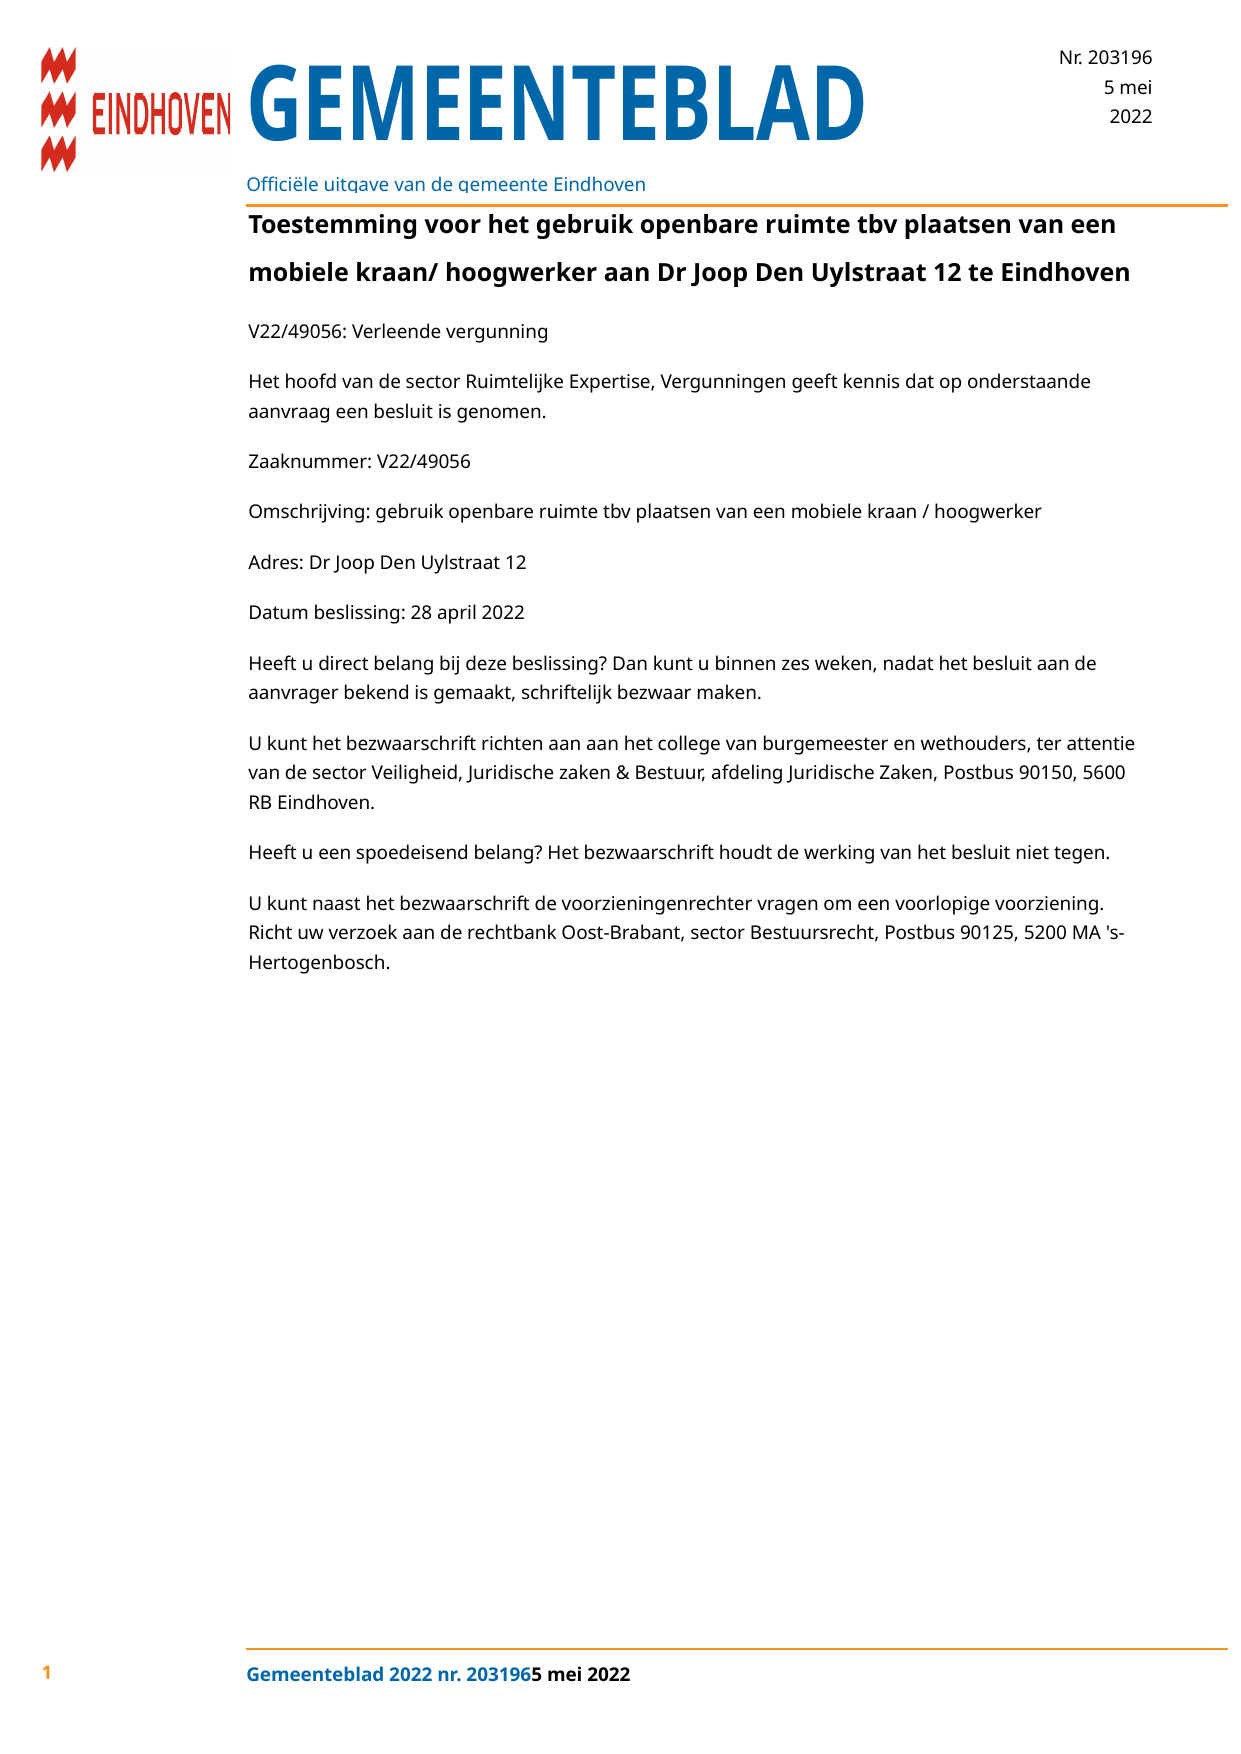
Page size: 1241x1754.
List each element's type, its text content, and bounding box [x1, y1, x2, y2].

text Zaaknummer: V22/49056 [248, 448, 1152, 474]
text Toestemming voor het gebruik openbare ruimte tbv plaatsen van een mobiele kraan/ hoogwerker aan Dr Joop Den Uylstraat 12 te Eindhoven [248, 207, 1152, 288]
text Adres: Dr Joop Den Uylstraat 12 [248, 549, 1152, 575]
text U kunt naast het bezwaarschrift de voorzieningenrechter vragen om een voorlopige voorziening. Richt uw verzoek aan de rechtbank Oost-Brabant, sector Bestuursrecht, Postbus 90125, 5200 MA 's-Hertogenbosch. [248, 890, 1152, 975]
text V22/49056: Verleende vergunning [248, 318, 1152, 344]
text Heeft u een spoedeisend belang? Het bezwaarschrift houdt de werking van het besluit niet tegen. [248, 839, 1152, 865]
text Datum beslissing: 28 april 2022 [248, 599, 1152, 625]
picture [41, 47, 231, 172]
text Heeft u direct belang bij deze beslissing? Dan kunt u binnen zes weken, nadat het besluit aan de aanvrager bekend is gemaakt, schriftelijk bezwaar maken. [248, 650, 1152, 705]
text Het hoofd van de sector Ruimtelijke Expertise, Vergunningen geeft kennis dat op onderstaande aanvraag een besluit is genomen. [248, 368, 1152, 424]
text Omschrijving: gebruik openbare ruimte tbv plaatsen van een mobiele kraan / hoogwerker [248, 499, 1152, 524]
text U kunt het bezwaarschrift richten aan aan het college van burgemeester en wethouders, ter attentie van de sector Veiligheid, Juridische zaken & Bestuur, afdeling Juridische Zaken, Postbus 90150, 5600 RB Eindhoven. [248, 730, 1152, 815]
